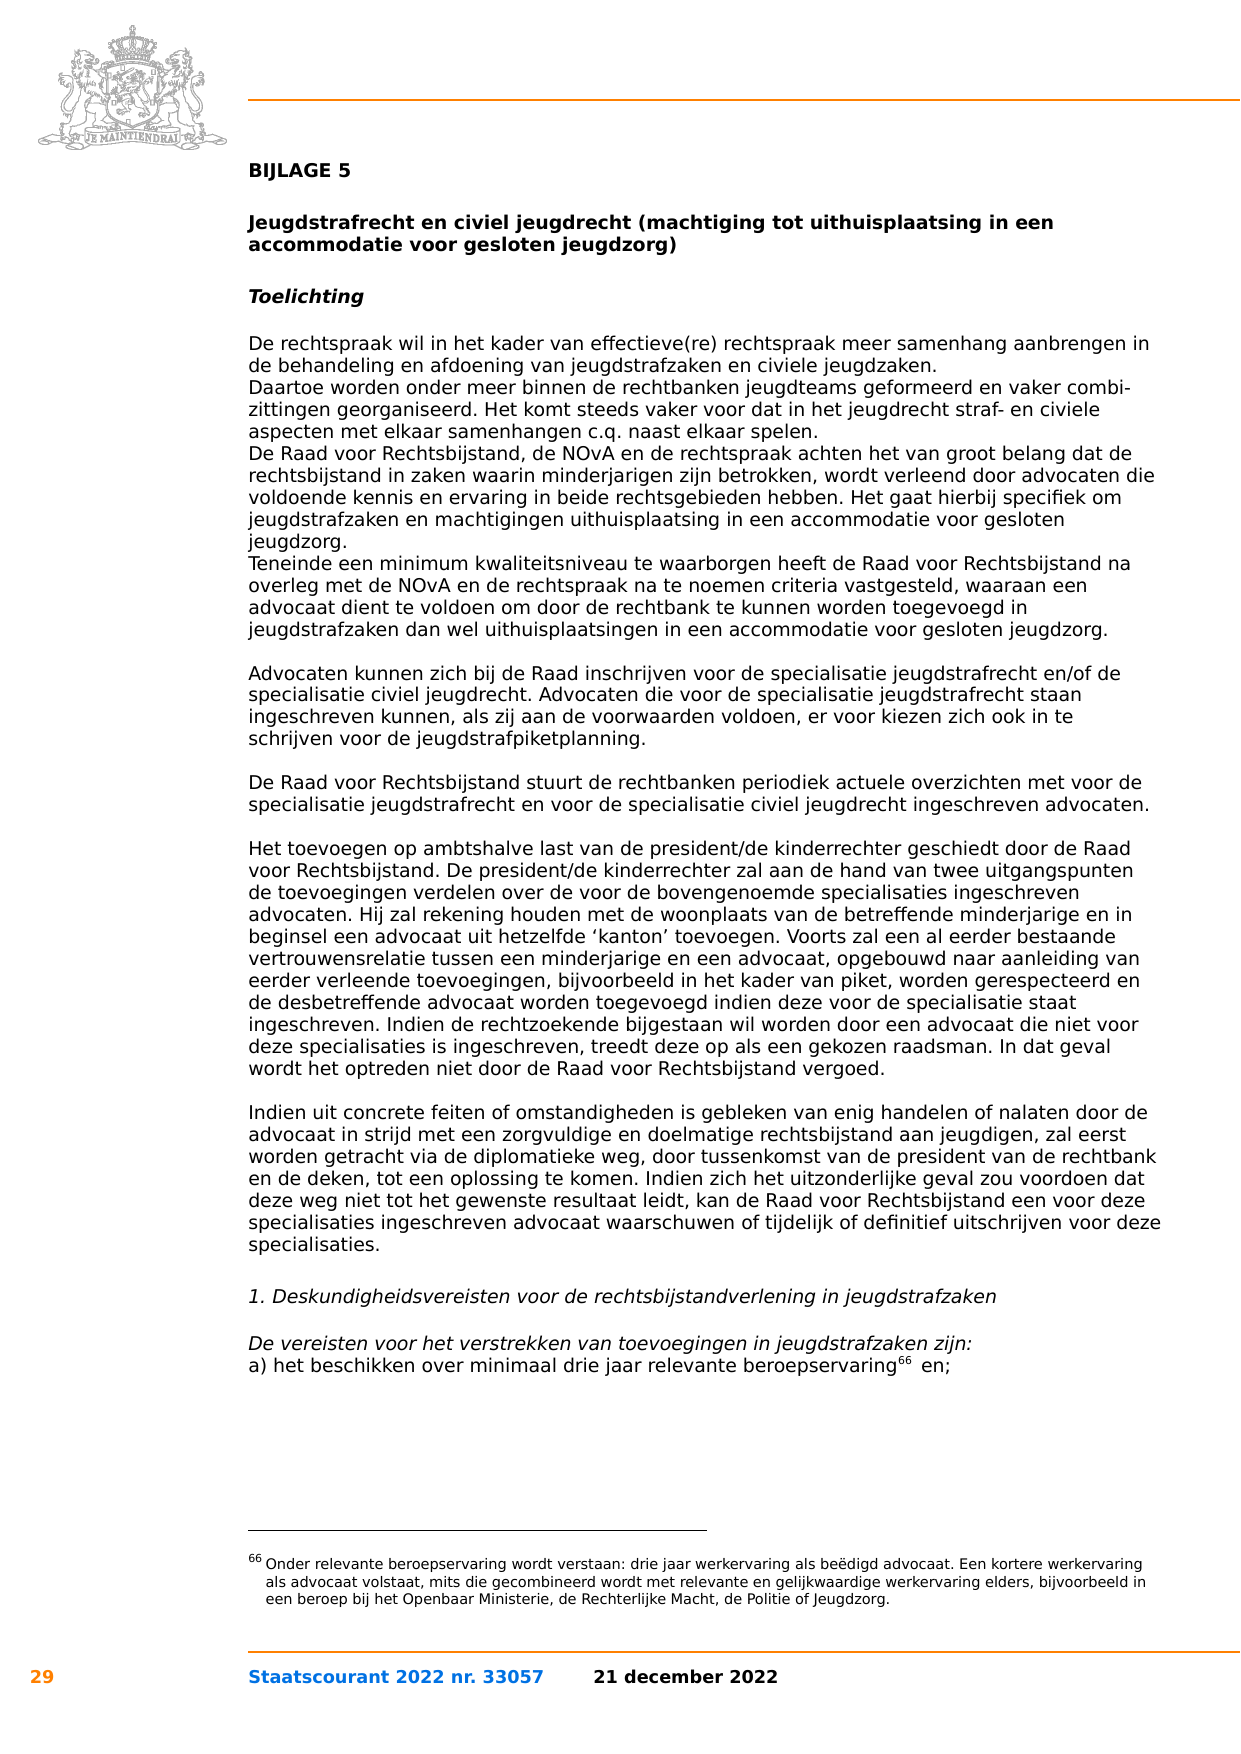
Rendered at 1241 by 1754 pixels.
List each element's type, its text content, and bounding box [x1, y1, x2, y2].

text Advocaten kunnen zich bij de Raad inschrijven voor de specialisatie jeugdstrafrecht en/of de specialisatie civiel jeugdrecht. Advocaten die voor de specialisatie jeugdstrafrecht staan ingeschreven kunnen, als zij aan de voorwaarden voldoen, er voor kiezen zich ook in te schrijven voor de jeugdstrafpiketplanning. [248, 662, 1163, 750]
subtitle Jeugdstrafrecht en civiel jeugdrecht (machtiging tot uithuisplaatsing in een accommodatie voor gesloten jeugdzorg) [248, 212, 1163, 256]
text Onder relevante beroepservaring wordt verstaan: drie jaar werkervaring als beëdigd advocaat. Een kortere werkervaring als advocaat volstaat, mits die gecombineerd wordt met relevante en gelijkwaardige werkervaring elders, bijvoorbeeld in een beroep bij het Openbaar Ministerie, de Rechterlijke Macht, de Politie of Jeugdzorg. [248, 1552, 1163, 1608]
picture [38, 25, 227, 150]
text Indien uit concrete feiten of omstandigheden is gebleken van enig handelen of nalaten door de advocaat in strijd met een zorgvuldige en doelmatige rechtsbijstand aan jeugdigen, zal eerst worden getracht via de diplomatieke weg, door tussenkomst van de president van de rechtbank en de deken, tot een oplossing te komen. Indien zich het uitzonderlijke geval zou voordoen dat deze weg niet tot het gewenste resultaat leidt, kan de Raad voor Rechtsbijstand een voor deze specialisaties ingeschreven advocaat waarschuwen of tijdelijk of definitief uitschrijven voor deze specialisaties. [248, 1102, 1163, 1256]
text De rechtspraak wil in het kader van effectieve(re) rechtspraak meer samenhang aanbrengen in de behandeling en afdoening van jeugdstrafzaken en civiele jeugdzaken. [248, 333, 1163, 377]
text De Raad voor Rechtsbijstand, de NOvA en de rechtspraak achten het van groot belang dat de rechtsbijstand in zaken waarin minderjarigen zijn betrokken, wordt verleend door advocaten die voldoende kennis en ervaring in beide rechtsgebieden hebben. Het gaat hierbij specifiek om jeugdstrafzaken en machtigingen uithuisplaatsing in een accommodatie voor gesloten jeugdzorg. [248, 443, 1163, 553]
subtitle Toelichting [248, 286, 1163, 308]
text a) het beschikken over minimaal drie jaar relevante beroepservaring en; [248, 1354, 1163, 1376]
subtitle BIJLAGE 5 [248, 160, 1163, 182]
text De vereisten voor het verstrekken van toevoegingen in jeugdstrafzaken zijn: [248, 1332, 1163, 1354]
subtitle 1. Deskundigheidsvereisten voor de rechtsbijstandverlening in jeugdstrafzaken [248, 1286, 1163, 1307]
text Het toevoegen op ambtshalve last van de president/de kinderrechter geschiedt door de Raad voor Rechtsbijstand. De president/de kinderrechter zal aan de hand van twee uitgangspunten de toevoegingen verdelen over de voor de bovengenoemde specialisaties ingeschreven advocaten. Hij zal rekening houden met de woonplaats van de betreffende minderjarige en in beginsel een advocaat uit hetzelfde ‘kanton’ toevoegen. Voorts zal een al eerder bestaande vertrouwensrelatie tussen een minderjarige en een advocaat, opgebouwd naar aanleiding van eerder verleende toevoegingen, bijvoorbeeld in het kader van piket, worden gerespecteerd en de desbetreffende advocaat worden toegevoegd indien deze voor de specialisatie staat ingeschreven. Indien de rechtzoekende bijgestaan wil worden door een advocaat die niet voor deze specialisaties is ingeschreven, treedt deze op als een gekozen raadsman. In dat geval wordt het optreden niet door de Raad voor Rechtsbijstand vergoed. [248, 838, 1163, 1080]
text De Raad voor Rechtsbijstand stuurt de rechtbanken periodiek actuele overzichten met voor de specialisatie jeugdstrafrecht en voor de specialisatie civiel jeugdrecht ingeschreven advocaten. [248, 772, 1163, 816]
text Daartoe worden onder meer binnen de rechtbanken jeugdteams geformeerd en vaker combi-zittingen georganiseerd. Het komt steeds vaker voor dat in het jeugdrecht straf- en civiele aspecten met elkaar samenhangen c.q. naast elkaar spelen. [248, 377, 1163, 443]
text Teneinde een minimum kwaliteitsniveau te waarborgen heeft de Raad voor Rechtsbijstand na overleg met de NOvA en de rechtspraak na te noemen criteria vastgesteld, waaraan een advocaat dient te voldoen om door de rechtbank te kunnen worden toegevoegd in jeugdstrafzaken dan wel uithuisplaatsingen in een accommodatie voor gesloten jeugdzorg. [248, 553, 1163, 641]
